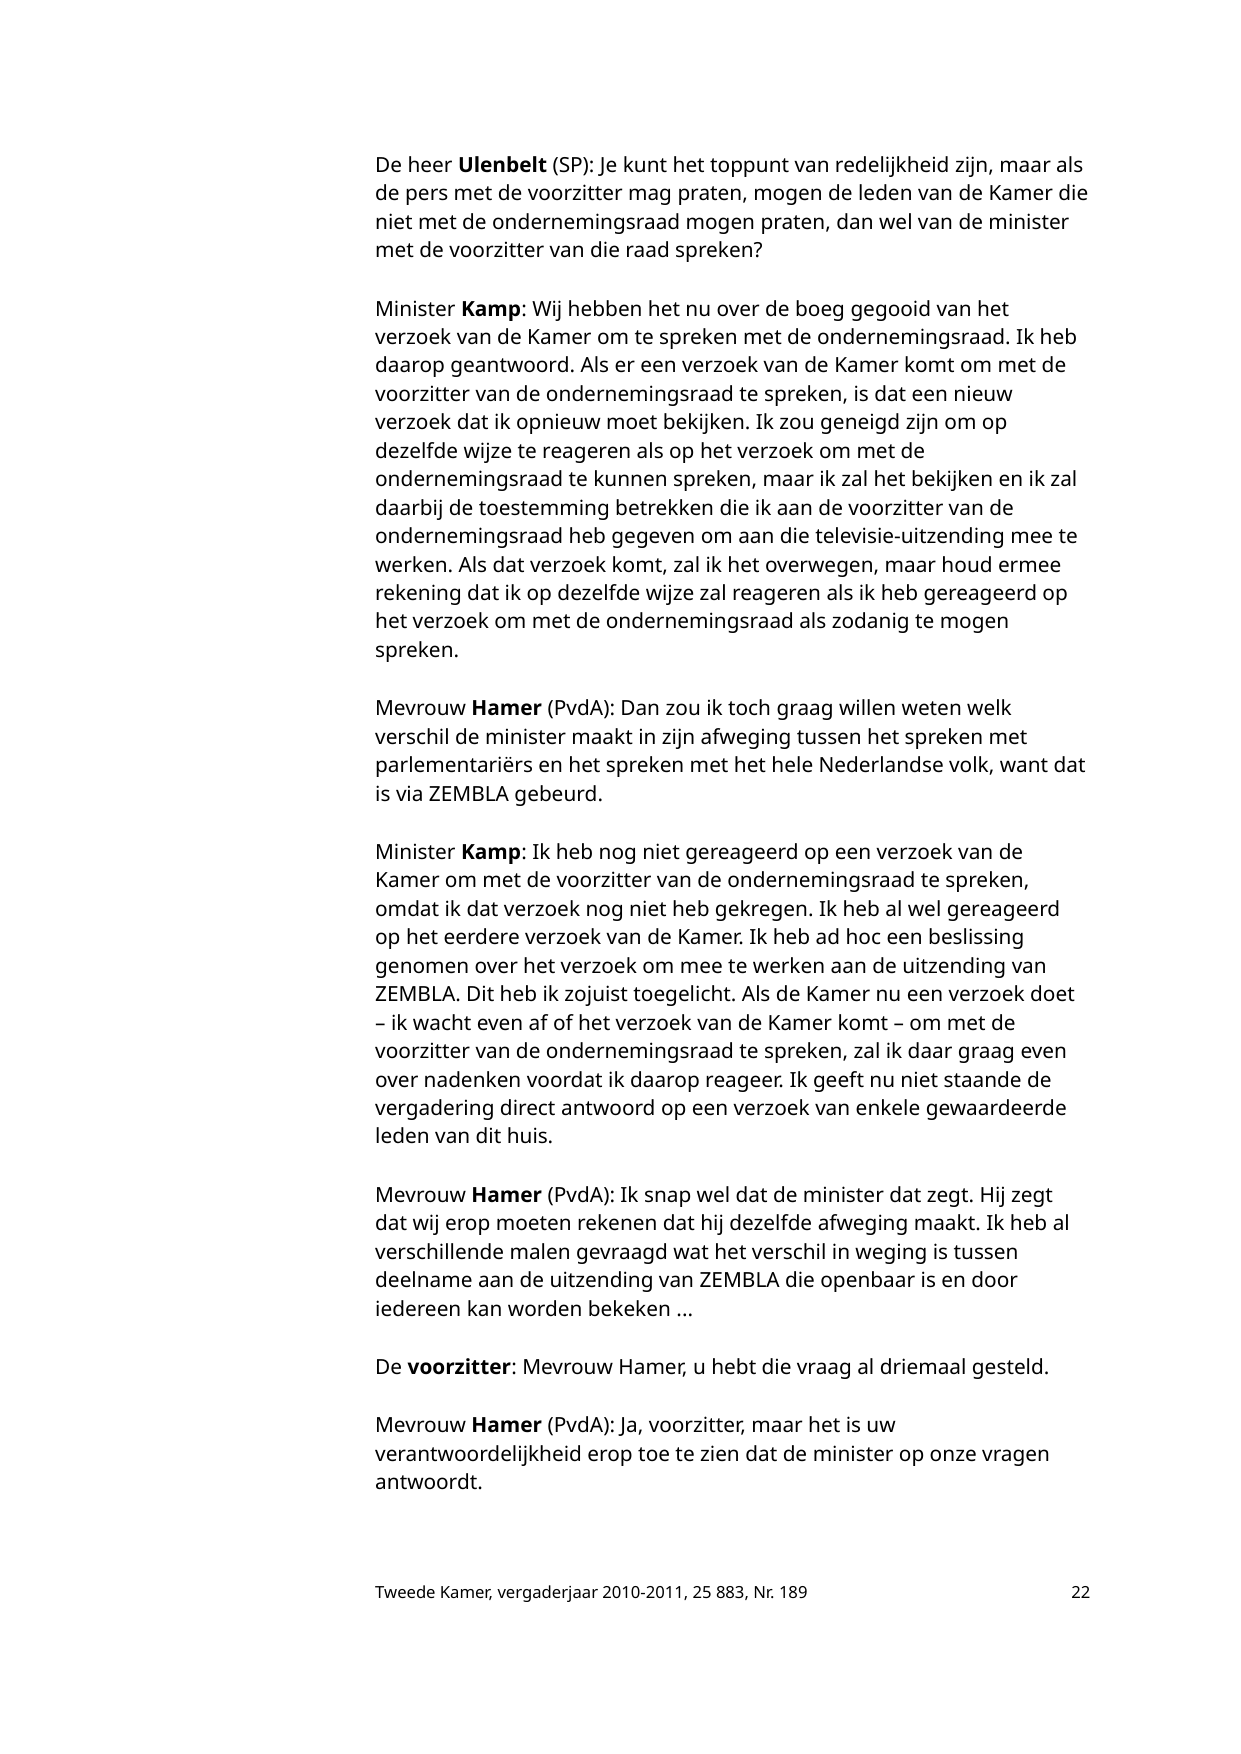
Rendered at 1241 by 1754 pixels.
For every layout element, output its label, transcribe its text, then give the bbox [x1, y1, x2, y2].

text Mevrouw Hamer (PvdA): Ja, voorzitter, maar het is uw verantwoordelijkheid erop toe te zien dat de minister op onze vragen antwoordt. [375, 1411, 1090, 1496]
text De voorzitter: Mevrouw Hamer, u hebt die vraag al driemaal gesteld. [375, 1352, 1090, 1381]
text Minister Kamp: Wij hebben het nu over de boeg gegooid van het verzoek van de Kamer om te spreken met de ondernemingsraad. Ik heb daarop geantwoord. Als er een verzoek van de Kamer komt om met de voorzitter van de ondernemingsraad te spreken, is dat een nieuw verzoek dat ik opnieuw moet bekijken. Ik zou geneigd zijn om op dezelfde wijze te reageren als op het verzoek om met de ondernemingsraad te kunnen spreken, maar ik zal het bekijken en ik zal daarbij de toestemming betrekken die ik aan de voorzitter van de ondernemingsraad heb gegeven om aan die televisie-uitzending mee te werken. Als dat verzoek komt, zal ik het overwegen, maar houd ermee rekening dat ik op dezelfde wijze zal reageren als ik heb gereageerd op het verzoek om met de ondernemingsraad als zodanig te mogen spreken. [375, 294, 1090, 663]
text Mevrouw Hamer (PvdA): Dan zou ik toch graag willen weten welk verschil de minister maakt in zijn afweging tussen het spreken met parlementariërs en het spreken met het hele Nederlandse volk, want dat is via ZEMBLA gebeurd. [375, 693, 1090, 807]
text Mevrouw Hamer (PvdA): Ik snap wel dat de minister dat zegt. Hij zegt dat wij erop moeten rekenen dat hij dezelfde afweging maakt. Ik heb al verschillende malen gevraagd wat het verschil in weging is tussen deelname aan de uitzending van ZEMBLA die openbaar is en door iedereen kan worden bekeken ... [375, 1180, 1090, 1322]
text De heer Ulenbelt (SP): Je kunt het toppunt van redelijkheid zijn, maar als de pers met de voorzitter mag praten, mogen de leden van de Kamer die niet met de ondernemingsraad mogen praten, dan wel van de minister met de voorzitter van die raad spreken? [375, 150, 1090, 264]
text Minister Kamp: Ik heb nog niet gereageerd op een verzoek van de Kamer om met de voorzitter van de ondernemingsraad te spreken, omdat ik dat verzoek nog niet heb gekregen. Ik heb al wel gereageerd op het eerdere verzoek van de Kamer. Ik heb ad hoc een beslissing genomen over het verzoek om mee te werken aan de uitzending van ZEMBLA. Dit heb ik zojuist toegelicht. Als de Kamer nu een verzoek doet – ik wacht even af of het verzoek van de Kamer komt – om met de voorzitter van de ondernemingsraad te spreken, zal ik daar graag even over nadenken voordat ik daarop reageer. Ik geeft nu niet staande de vergadering direct antwoord op een verzoek van enkele gewaardeerde leden van dit huis. [375, 837, 1090, 1150]
